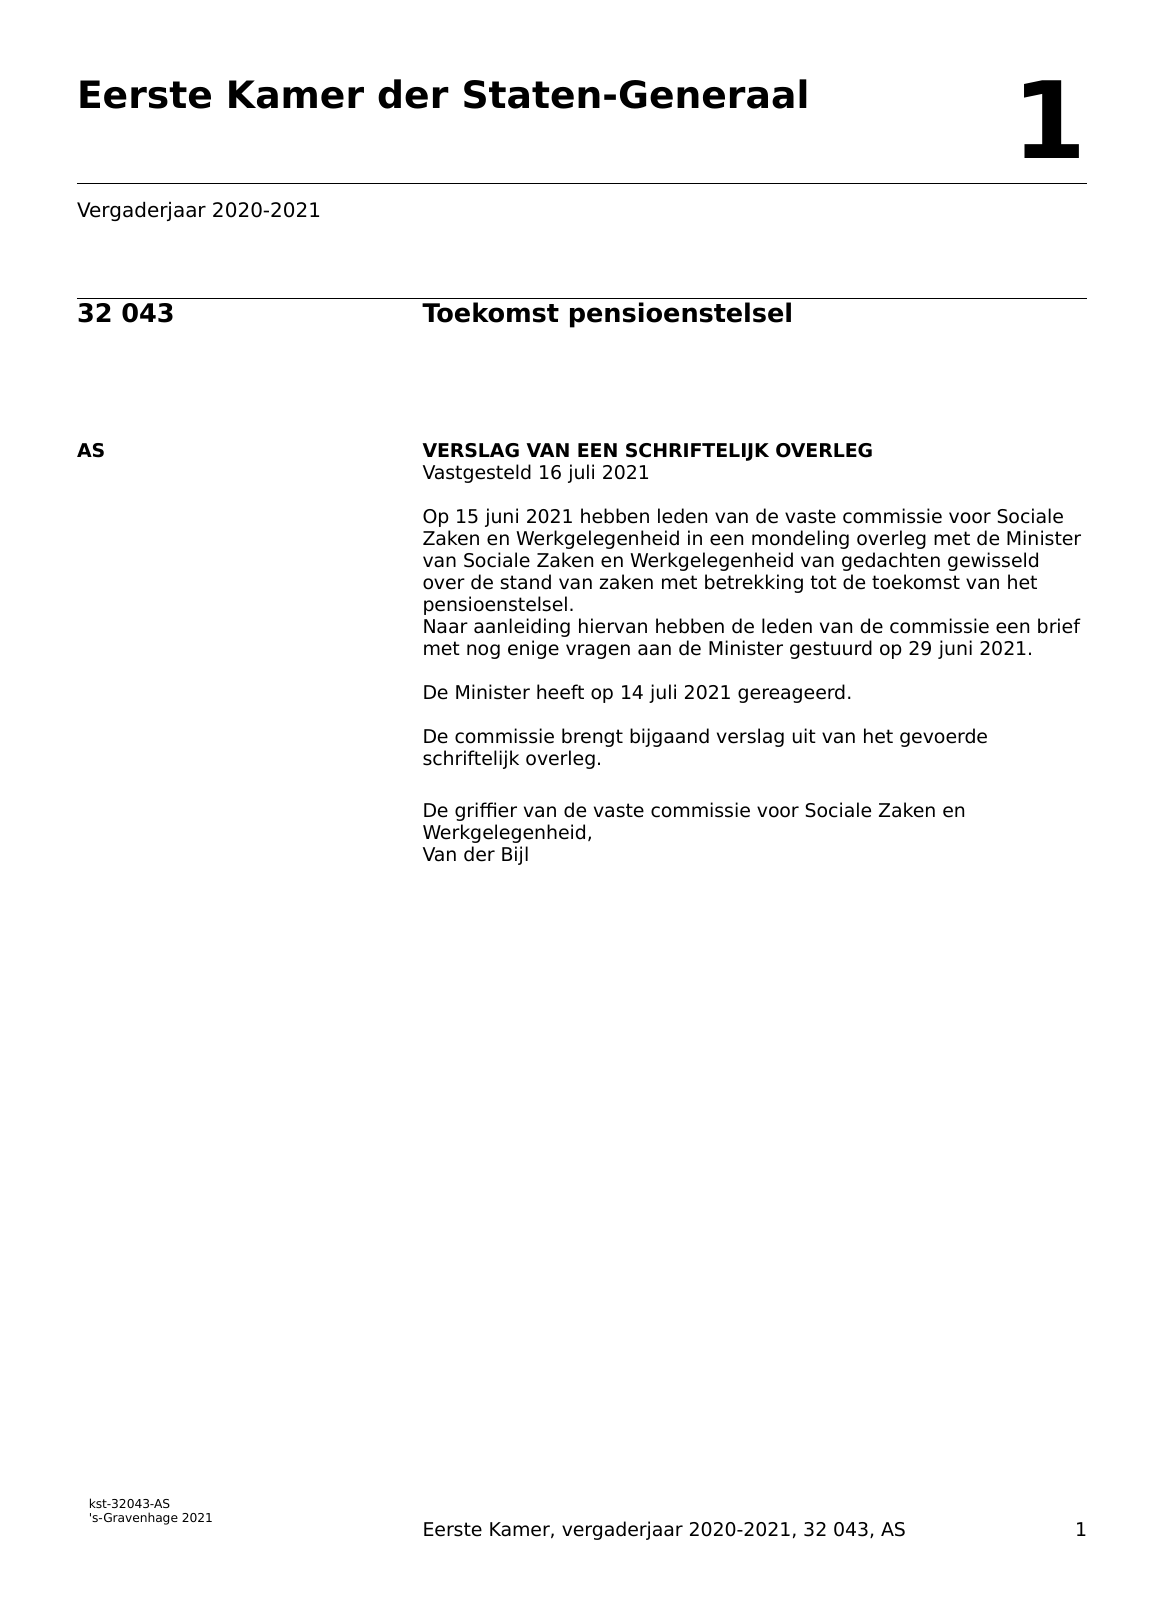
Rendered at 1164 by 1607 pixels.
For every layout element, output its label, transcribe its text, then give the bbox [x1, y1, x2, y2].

text Vastgesteld 16 juli 2021 [422, 462, 1087, 484]
table_header 1 [886, 59, 1087, 183]
text Naar aanleiding hiervan hebben de leden van de commissie een brief met nog enige vragen aan de Minister gestuurd op 29 juni 2021. [422, 616, 1087, 660]
subtitle AS VERSLAG VAN EEN SCHRIFTELIJK OVERLEG [77, 440, 1087, 462]
subtitle 32 043 Toekomst pensioenstelsel [77, 299, 1087, 329]
text De commissie brengt bijgaand verslag uit van het gevoerde schriftelijk overleg. [422, 726, 1087, 770]
text kst-32043-AS [88, 1497, 323, 1511]
table_header Eerste Kamer der Staten-Generaal [77, 59, 886, 183]
text De griffier van de vaste commissie voor Sociale Zaken en Werkgelegenheid, Van der Bijl [422, 800, 1087, 866]
text Op 15 juni 2021 hebben leden van de vaste commissie voor Sociale Zaken en Werkgelegenheid in een mondeling overleg met de Minister van Sociale Zaken en Werkgelegenheid van gedachten gewisseld over de stand van zaken met betrekking tot de toekomst van het pensioenstelsel. [422, 506, 1087, 616]
text 's-Gravenhage 2021 [88, 1511, 323, 1525]
text De Minister heeft op 14 juli 2021 gereageerd. [422, 682, 1087, 704]
table_cell Vergaderjaar 2020-2021 [77, 184, 1087, 298]
